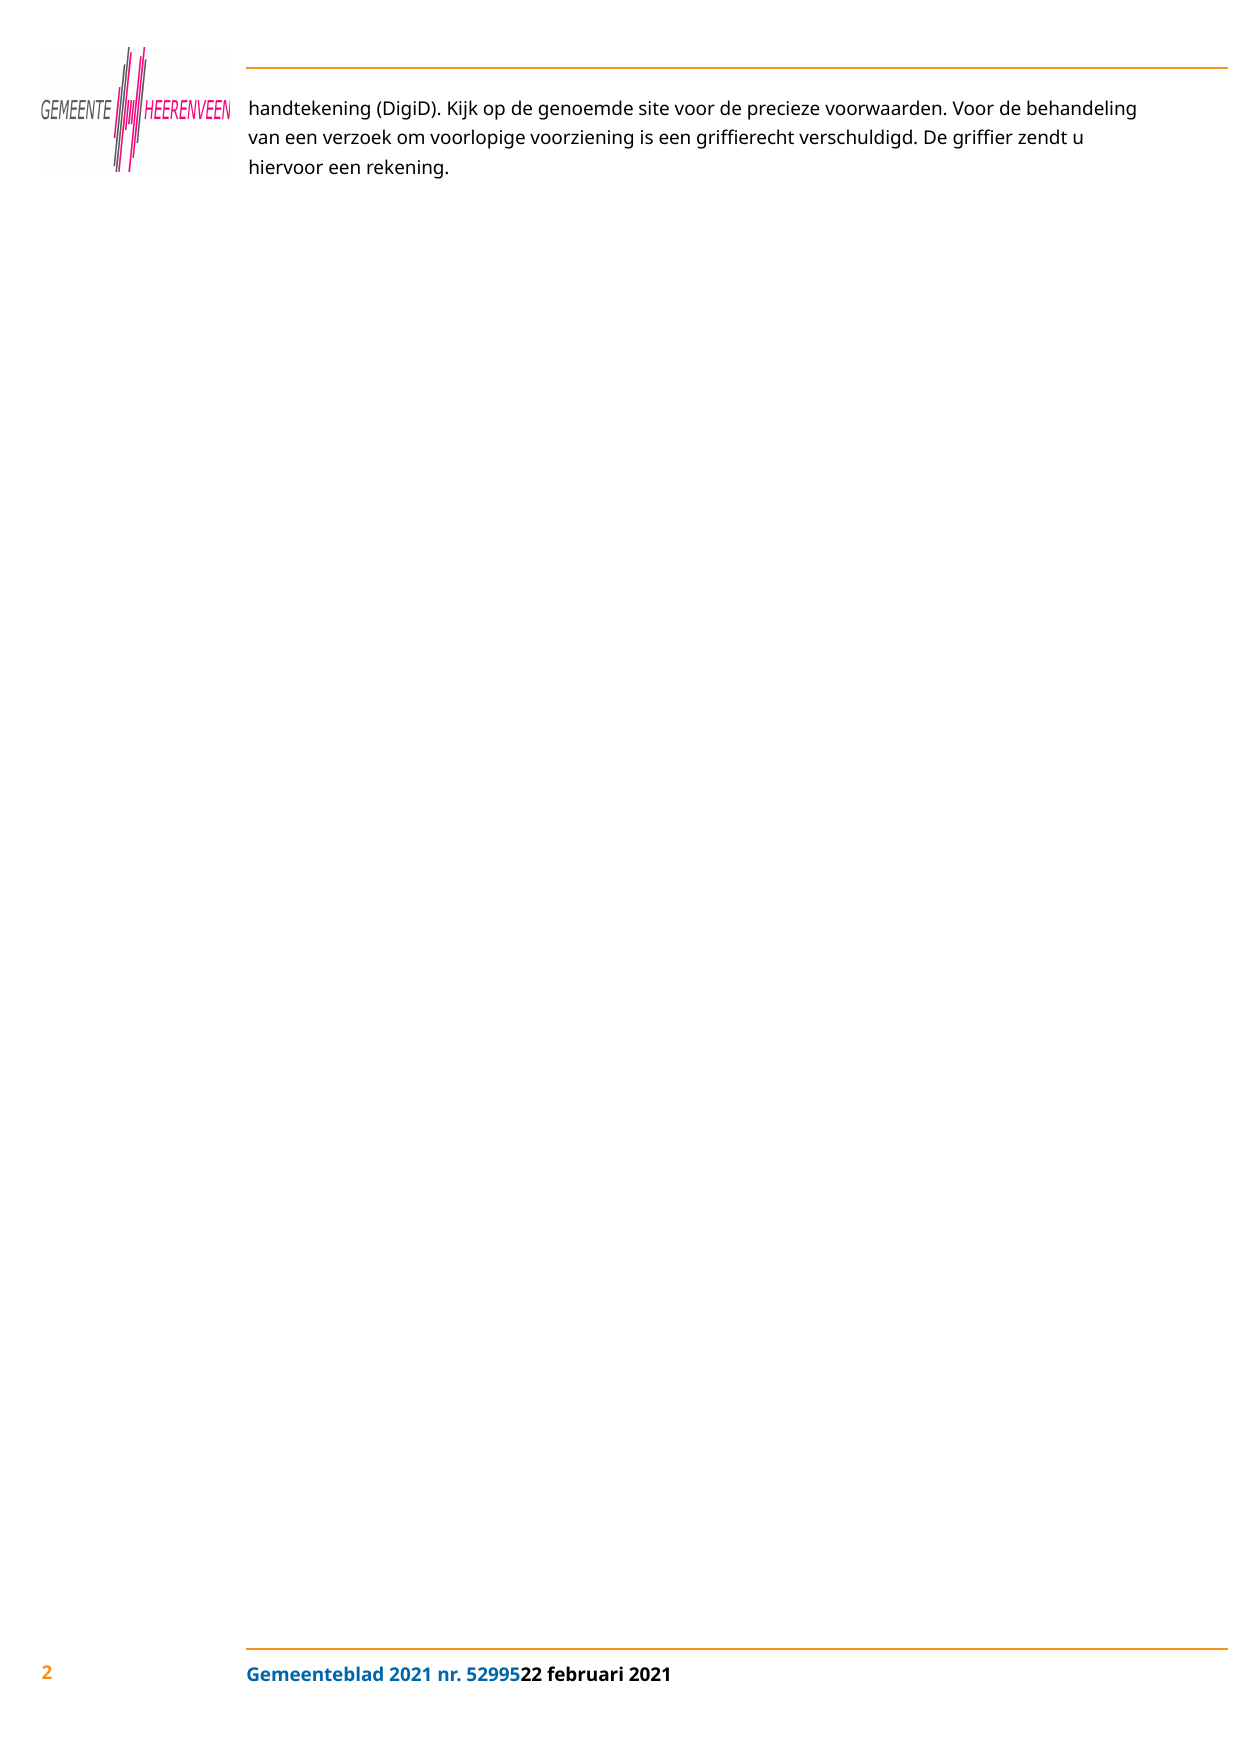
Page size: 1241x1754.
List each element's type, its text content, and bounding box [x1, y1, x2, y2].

text handtekening (DigiD). Kijk op de genoemde site voor de precieze voorwaarden. Voor de behandeling van een verzoek om voorlopige voorziening is een griffierecht verschuldigd. De griffier zendt u hiervoor een rekening. [248, 95, 1152, 180]
picture [41, 47, 231, 172]
